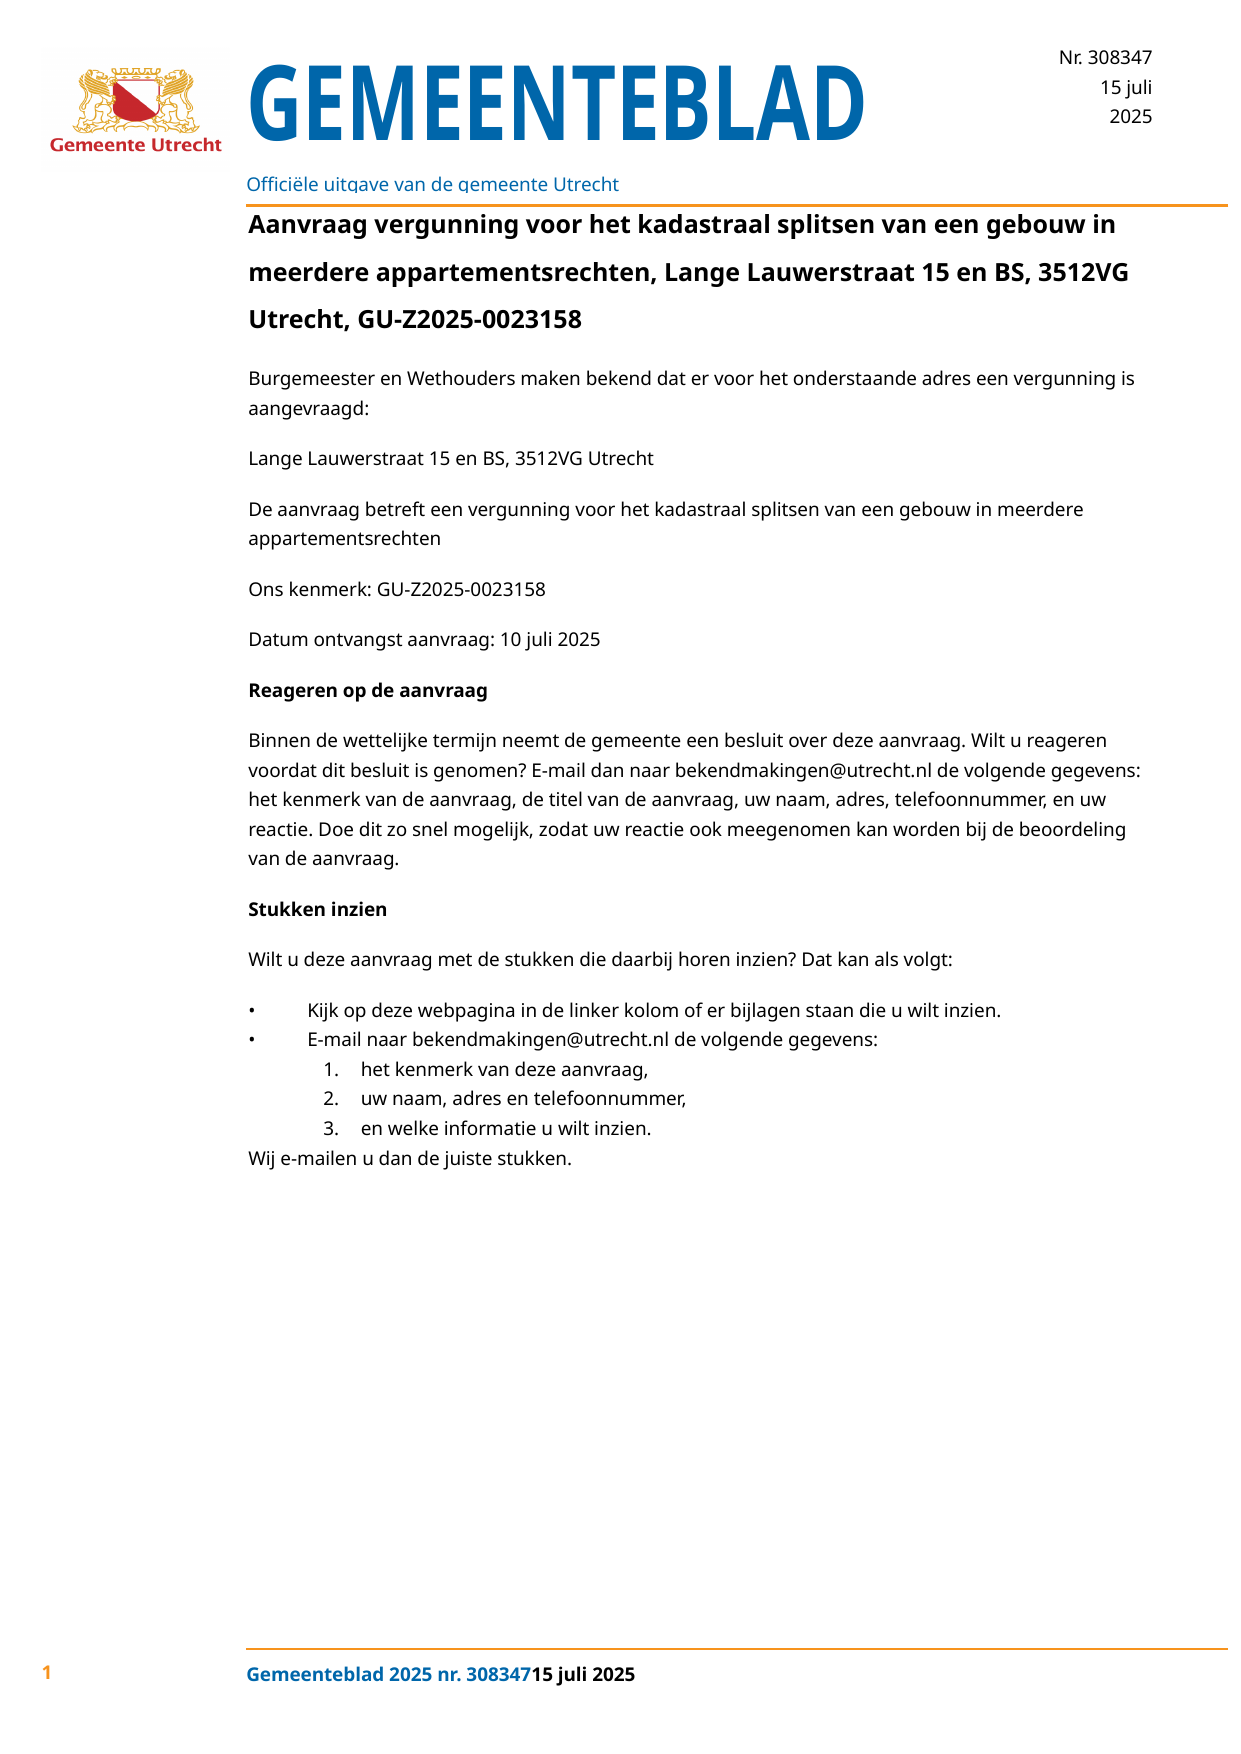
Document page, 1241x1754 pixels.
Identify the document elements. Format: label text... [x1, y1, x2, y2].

list en welke informatie u wilt inzien. [323, 1115, 1152, 1141]
text Burgemeester en Wethouders maken bekend dat er voor het onderstaande adres een vergunning is aangevraagd: [248, 366, 1152, 421]
text Aanvraag vergunning voor het kadastraal splitsen van een gebouw in meerdere appartementsrechten, Lange Lauwerstraat 15 en BS, 3512VG Utrecht, GU-Z2025-0023158 [248, 207, 1152, 336]
text De aanvraag betreft een vergunning voor het kadastraal splitsen van een gebouw in meerdere appartementsrechten [248, 496, 1152, 551]
text Lange Lauwerstraat 15 en BS, 3512VG Utrecht [248, 446, 1152, 471]
text Ons kenmerk: GU-Z2025-0023158 [248, 576, 1152, 602]
text Datum ontvangst aanvraag: 10 juli 2025 [248, 626, 1152, 652]
text Binnen de wettelijke termijn neemt de gemeente een besluit over deze aanvraag. Wilt u reageren voordat dit besluit is genomen? E-mail dan naar bekendmakingen@utrecht.nl de volgende gegevens: het kenmerk van de aanvraag, de titel van de aanvraag, uw naam, adres, telefoonnummer, en uw reactie. Doe dit zo snel mogelijk, zodat uw reactie ook meegenomen kan worden bij de beoordeling van de aanvraag. [248, 727, 1152, 871]
list Kijk op deze webpagina in de linker kolom of er bijlagen staan die u wilt inzien. [248, 997, 1152, 1022]
picture [41, 47, 231, 172]
text Stukken inzien [248, 896, 1152, 922]
list E-mail naar bekendmakingen@utrecht.nl de volgende gegevens: [248, 1026, 1152, 1052]
text Wilt u deze aanvraag met de stukken die daarbij horen inzien? Dat kan als volgt: [248, 946, 1152, 972]
text Wij e-mailen u dan de juiste stukken. [248, 1145, 1152, 1170]
list het kenmerk van deze aanvraag, [323, 1056, 1152, 1082]
text Reageren op de aanvraag [248, 677, 1152, 702]
list uw naam, adres en telefoonnummer, [323, 1086, 1152, 1111]
